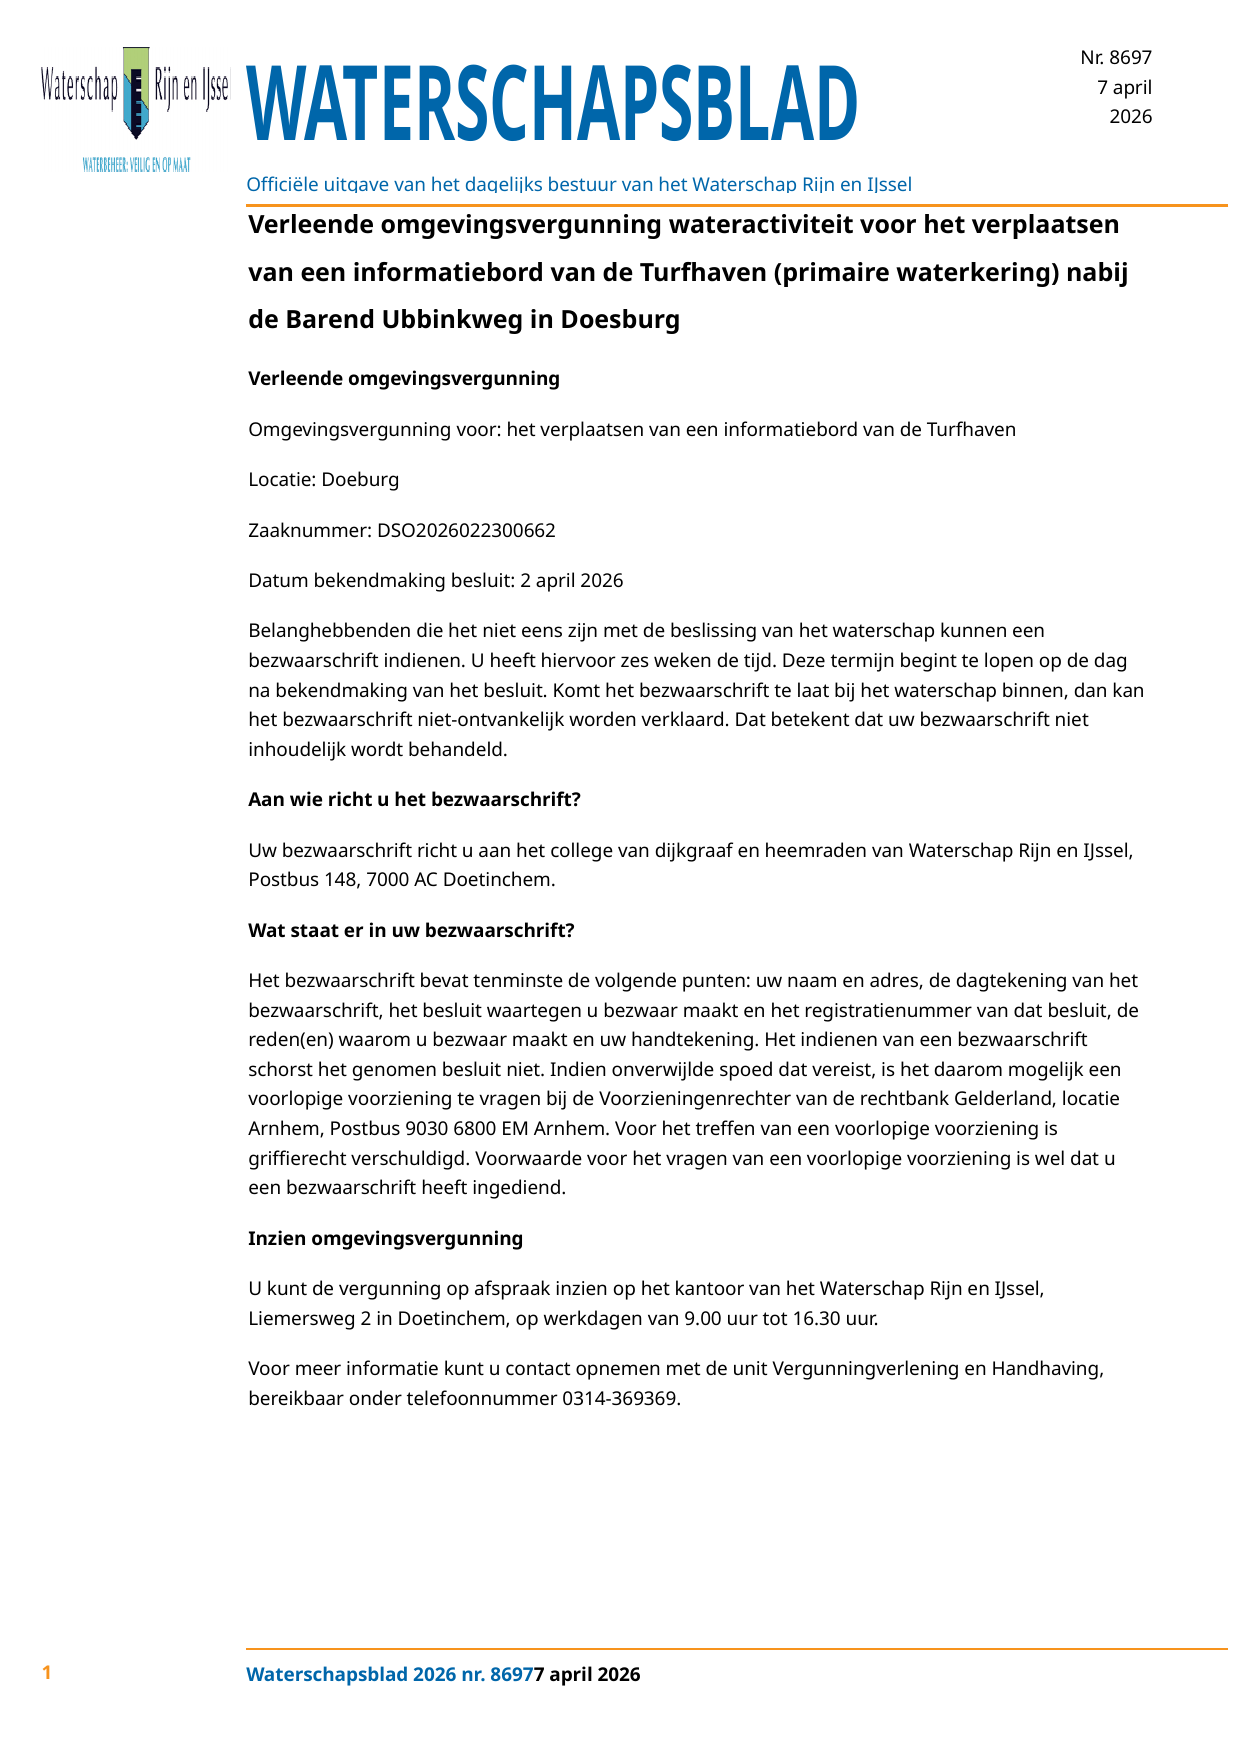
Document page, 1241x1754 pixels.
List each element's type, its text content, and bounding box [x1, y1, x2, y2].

text Locatie: Doeburg [248, 466, 1152, 492]
text Uw bezwaarschrift richt u aan het college van dijkgraaf en heemraden van Waterschap Rijn en IJssel, Postbus 148, 7000 AC Doetinchem. [248, 837, 1152, 892]
text U kunt de vergunning op afspraak inzien op het kantoor van het Waterschap Rijn en IJssel, Liemersweg 2 in Doetinchem, op werkdagen van 9.00 uur tot 16.30 uur. [248, 1275, 1152, 1330]
text Omgevingsvergunning voor: het verplaatsen van een informatiebord van de Turfhaven [248, 416, 1152, 442]
text Verleende omgevingsvergunning [248, 366, 1152, 391]
text Datum bekendmaking besluit: 2 april 2026 [248, 567, 1152, 593]
text Belanghebbenden die het niet eens zijn met de beslissing van het waterschap kunnen een bezwaarschrift indienen. U heeft hiervoor zes weken de tijd. Deze termijn begint te lopen op de dag na bekendmaking van het besluit. Komt het bezwaarschrift te laat bij het waterschap binnen, dan kan het bezwaarschrift niet-ontvankelijk worden verklaard. Dat betekent dat uw bezwaarschrift niet inhoudelijk wordt behandeld. [248, 618, 1152, 762]
text Zaaknummer: DSO2026022300662 [248, 517, 1152, 542]
text Aan wie richt u het bezwaarschrift? [248, 786, 1152, 812]
text Wat staat er in uw bezwaarschrift? [248, 917, 1152, 942]
text Voor meer informatie kunt u contact opnemen met de unit Vergunningverlening en Handhaving, bereikbaar onder telefoonnummer 0314-369369. [248, 1355, 1152, 1410]
text Verleende omgevingsvergunning wateractiviteit voor het verplaatsen van een informatiebord van de Turfhaven (primaire waterkering) nabij de Barend Ubbinkweg in Doesburg [248, 207, 1152, 336]
picture [41, 47, 231, 172]
text Inzien omgevingsvergunning [248, 1225, 1152, 1250]
text Het bezwaarschrift bevat tenminste de volgende punten: uw naam en adres, de dagtekening van het bezwaarschrift, het besluit waartegen u bezwaar maakt en het registratienummer van dat besluit, de reden(en) waarom u bezwaar maakt en uw handtekening. Het indienen van een bezwaarschrift schorst het genomen besluit niet. Indien onverwijlde spoed dat vereist, is het daarom mogelijk een voorlopige voorziening te vragen bij de Voorzieningenrechter van de rechtbank Gelderland, locatie Arnhem, Postbus 9030 6800 EM Arnhem. Voor het treffen van een voorlopige voorziening is griffierecht verschuldigd. Voorwaarde voor het vragen van een voorlopige voorziening is wel dat u een bezwaarschrift heeft ingediend. [248, 967, 1152, 1200]
